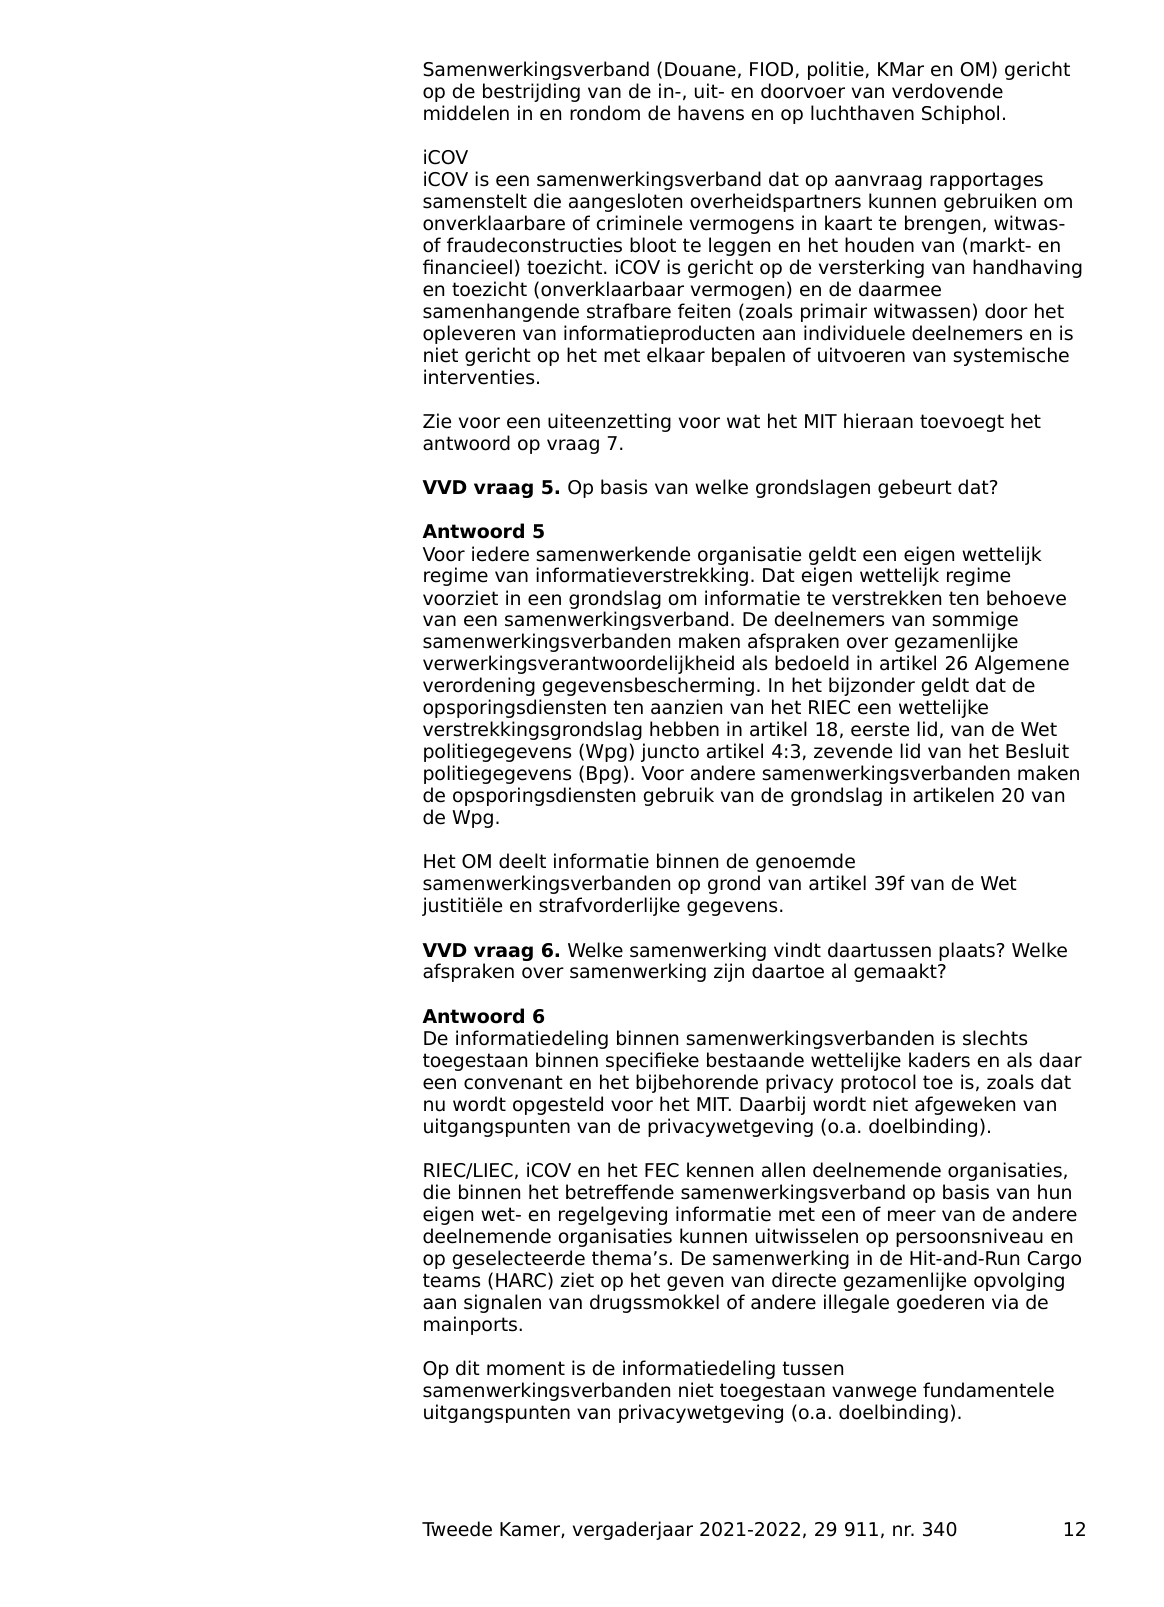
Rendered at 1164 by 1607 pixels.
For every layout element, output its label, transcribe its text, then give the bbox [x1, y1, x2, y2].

text VVD vraag 6. Welke samenwerking vindt daartussen plaats? Welke afspraken over samenwerking zijn daartoe al gemaakt? [422, 939, 1087, 983]
text RIEC/LIEC, iCOV en het FEC kennen allen deelnemende organisaties, die binnen het betreffende samenwerkingsverband op basis van hun eigen wet- en regelgeving informatie met een of meer van de andere deelnemende organisaties kunnen uitwisselen op persoonsniveau en op geselecteerde thema’s. De samenwerking in de Hit-and-Run Cargo teams (HARC) ziet op het geven van directe gezamenlijke opvolging aan signalen van drugssmokkel of andere illegale goederen via de mainports. [422, 1160, 1087, 1336]
text Zie voor een uiteenzetting voor wat het MIT hieraan toevoegt het antwoord op vraag 7. [422, 411, 1087, 455]
text De informatiedeling binnen samenwerkingsverbanden is slechts toegestaan binnen specifieke bestaande wettelijke kaders en als daar een convenant en het bijbehorende privacy protocol toe is, zoals dat nu wordt opgesteld voor het MIT. Daarbij wordt niet afgeweken van uitgangspunten van de privacywetgeving (o.a. doelbinding). [422, 1028, 1087, 1137]
text iCOV is een samenwerkingsverband dat op aanvraag rapportages samenstelt die aangesloten overheidspartners kunnen gebruiken om onverklaarbare of criminele vermogens in kaart te brengen, witwas- of fraudeconstructies bloot te leggen en het houden van (markt- en financieel) toezicht. iCOV is gericht op de versterking van handhaving en toezicht (onverklaarbaar vermogen) en de daarmee samenhangende strafbare feiten (zoals primair witwassen) door het opleveren van informatieproducten aan individuele deelnemers en is niet gericht op het met elkaar bepalen of uitvoeren van systemische interventies. [422, 169, 1087, 389]
text Voor iedere samenwerkende organisatie geldt een eigen wettelijk regime van informatieverstrekking. Dat eigen wettelijk regime voorziet in een grondslag om informatie te verstrekken ten behoeve van een samenwerkingsverband. De deelnemers van sommige samenwerkingsverbanden maken afspraken over gezamenlijke verwerkingsverantwoordelijkheid als bedoeld in artikel 26 Algemene verordening gegevensbescherming. In het bijzonder geldt dat de opsporingsdiensten ten aanzien van het RIEC een wettelijke verstrekkingsgrondslag hebben in artikel 18, eerste lid, van de Wet politiegegevens (Wpg) juncto artikel 4:3, zevende lid van het Besluit politiegegevens (Bpg). Voor andere samenwerkingsverbanden maken de opsporingsdiensten gebruik van de grondslag in artikelen 20 van de Wpg. [422, 543, 1087, 829]
subtitle Antwoord 5 [422, 521, 1087, 543]
text VVD vraag 5. Op basis van welke grondslagen gebeurt dat? [422, 477, 1087, 499]
subtitle Antwoord 6 [422, 1006, 1087, 1028]
text Samenwerkingsverband (Douane, FIOD, politie, KMar en OM) gericht op de bestrijding van de in-, uit- en doorvoer van verdovende middelen in en rondom de havens en op luchthaven Schiphol. [422, 59, 1087, 125]
text Het OM deelt informatie binnen de genoemde samenwerkingsverbanden op grond van artikel 39f van de Wet justitiële en strafvorderlijke gegevens. [422, 851, 1087, 917]
text Op dit moment is de informatiedeling tussen samenwerkingsverbanden niet toegestaan vanwege fundamentele uitgangspunten van privacywetgeving (o.a. doelbinding). [422, 1358, 1087, 1424]
text iCOV [422, 147, 1087, 169]
